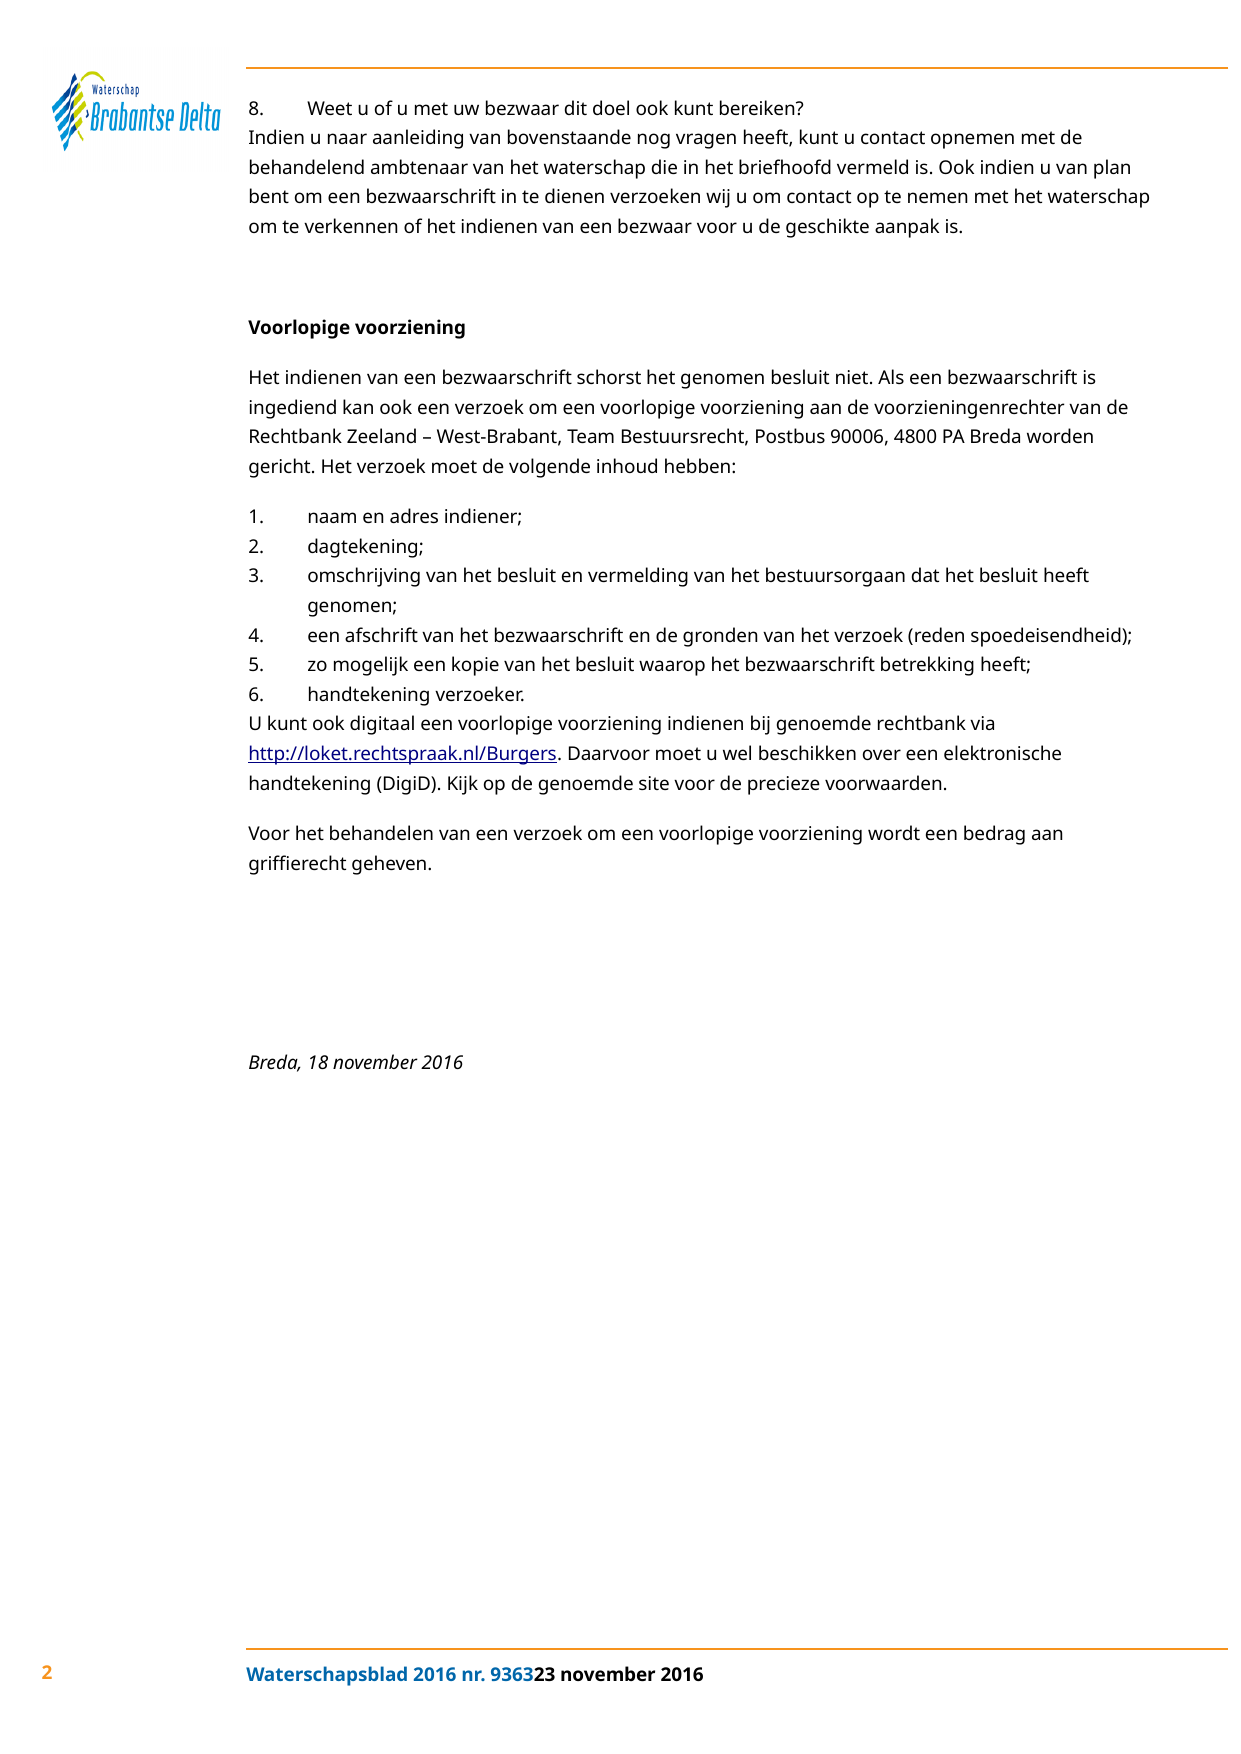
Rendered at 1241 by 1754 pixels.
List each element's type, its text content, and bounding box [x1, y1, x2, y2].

text Voor het behandelen van een verzoek om een voorlopige voorziening wordt een bedrag aan griffierecht geheven. [248, 820, 1152, 876]
text Breda, 18 november 2016 [248, 1049, 1152, 1074]
text U kunt ook digitaal een voorlopige voorziening indienen bij genoemde rechtbank via http://loket.rechtspraak.nl/Burgers. Daarvoor moet u wel beschikken over een elektronische handtekening (DigiD). Kijk op de genoemde site voor de precieze voorwaarden. [248, 711, 1152, 796]
list handtekening verzoeker. [248, 681, 1152, 707]
list zo mogelijk een kopie van het besluit waarop het bezwaarschrift betrekking heeft; [248, 651, 1152, 677]
list dagtekening; [248, 533, 1152, 559]
list een afschrift van het bezwaarschrift en de gronden van het verzoek (reden spoedeisendheid); [248, 622, 1152, 648]
text Het indienen van een bezwaarschrift schorst het genomen besluit niet. Als een bezwaarschrift is ingediend kan ook een verzoek om een voorlopige voorziening aan de voorzieningenrechter van de Rechtbank Zeeland – West-Brabant, Team Bestuursrecht, Postbus 90006, 4800 PA Breda worden gericht. Het verzoek moet de volgende inhoud hebben: [248, 364, 1152, 479]
text Voorlopige voorziening [248, 314, 1152, 340]
picture [41, 47, 231, 172]
text Indien u naar aanleiding van bovenstaande nog vragen heeft, kunt u contact opnemen met de behandelend ambtenaar van het waterschap die in het briefhoofd vermeld is. Ook indien u van plan bent om een bezwaarschrift in te dienen verzoeken wij u om contact op te nemen met het waterschap om te verkennen of het indienen van een bezwaar voor u de geschikte aanpak is. [248, 124, 1152, 239]
list omschrijving van het besluit en vermelding van het bestuursorgaan dat het besluit heeft genomen; [248, 563, 1152, 618]
list Weet u of u met uw bezwaar dit doel ook kunt bereiken? [248, 95, 1152, 121]
list naam en adres indiener; [248, 503, 1152, 529]
